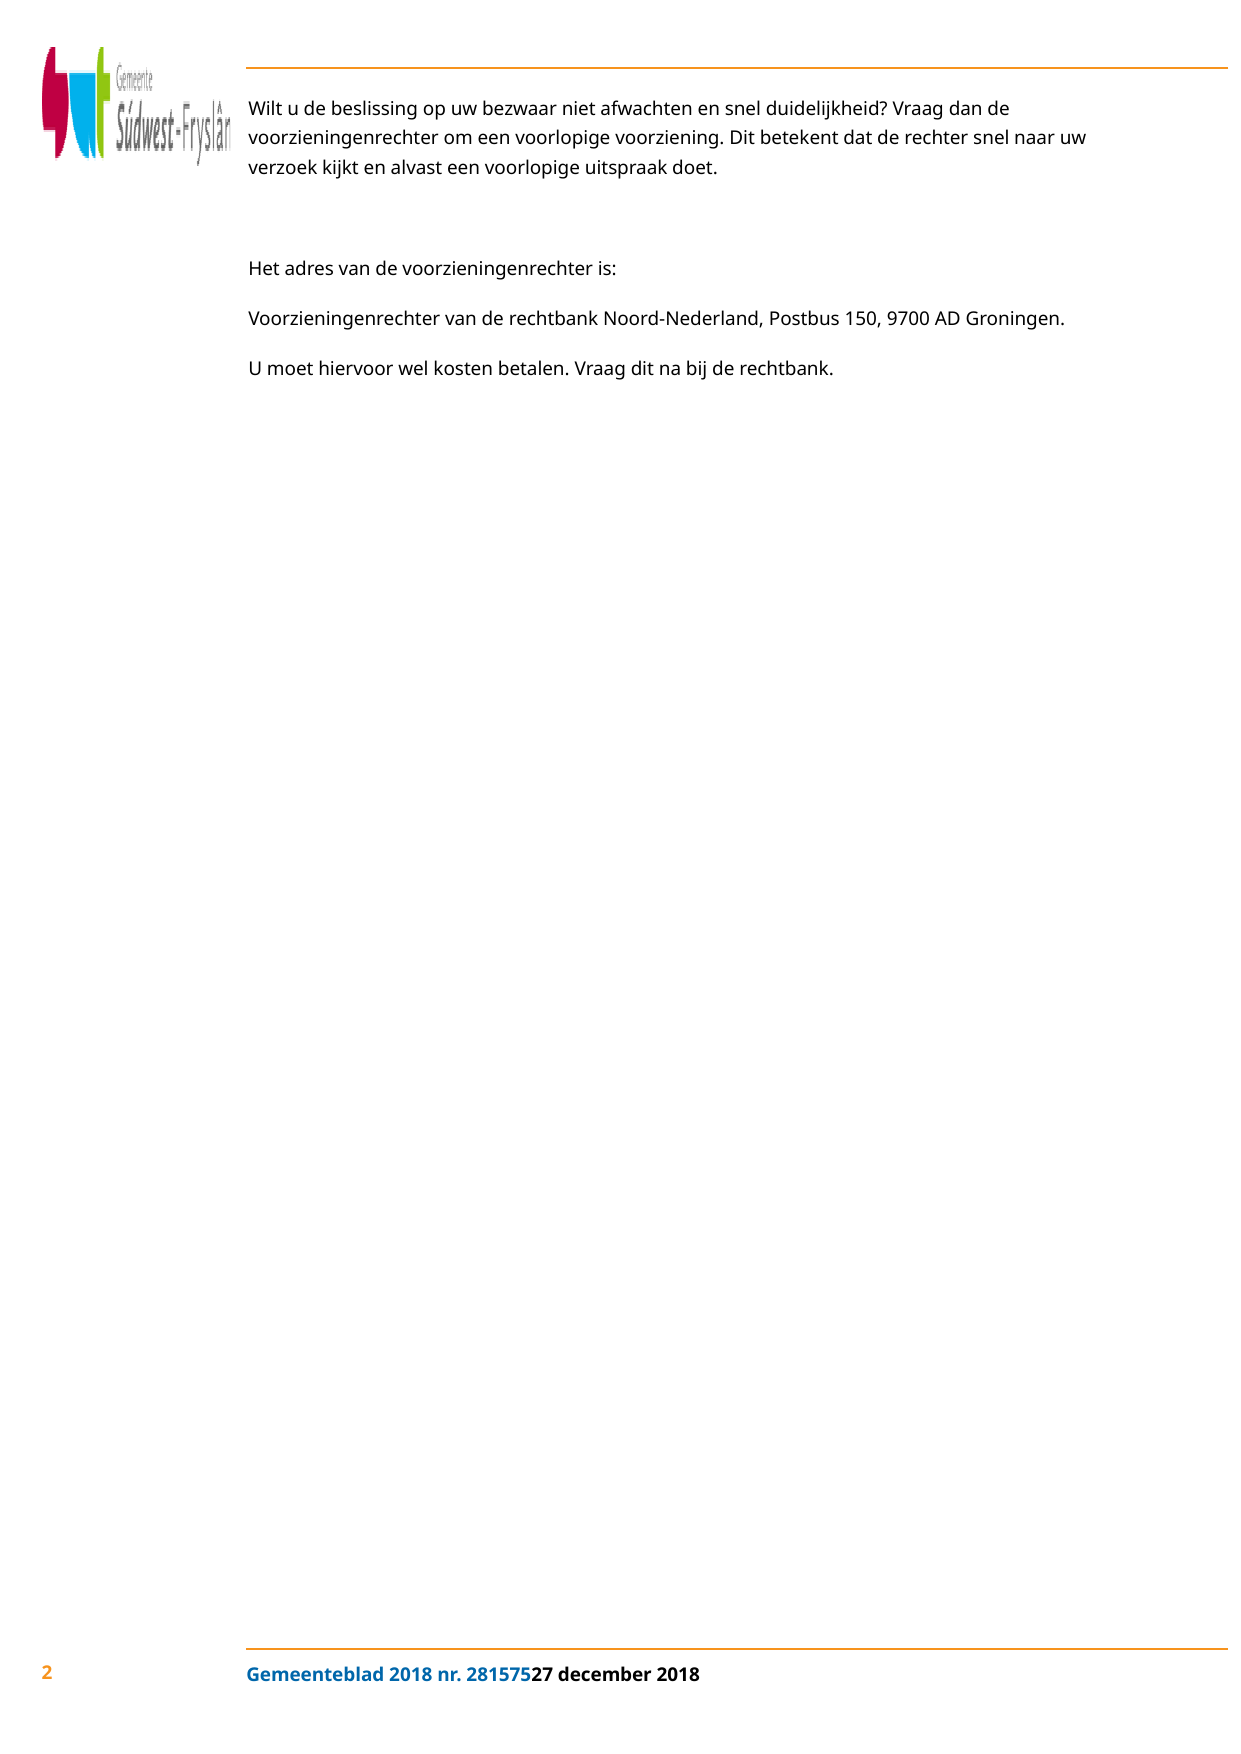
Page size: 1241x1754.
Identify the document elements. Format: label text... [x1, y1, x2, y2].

text Voorzieningenrechter van de rechtbank Noord-Nederland, Postbus 150, 9700 AD Groningen. [248, 305, 1152, 331]
text Het adres van de voorzieningenrechter is: [248, 255, 1152, 281]
text U moet hiervoor wel kosten betalen. Vraag dit na bij de rechtbank. [248, 356, 1152, 381]
picture [41, 47, 231, 172]
text Wilt u de beslissing op uw bezwaar niet afwachten en snel duidelijkheid? Vraag dan de voorzieningenrechter om een voorlopige voorziening. Dit betekent dat de rechter snel naar uw verzoek kijkt en alvast een voorlopige uitspraak doet. [248, 95, 1152, 180]
